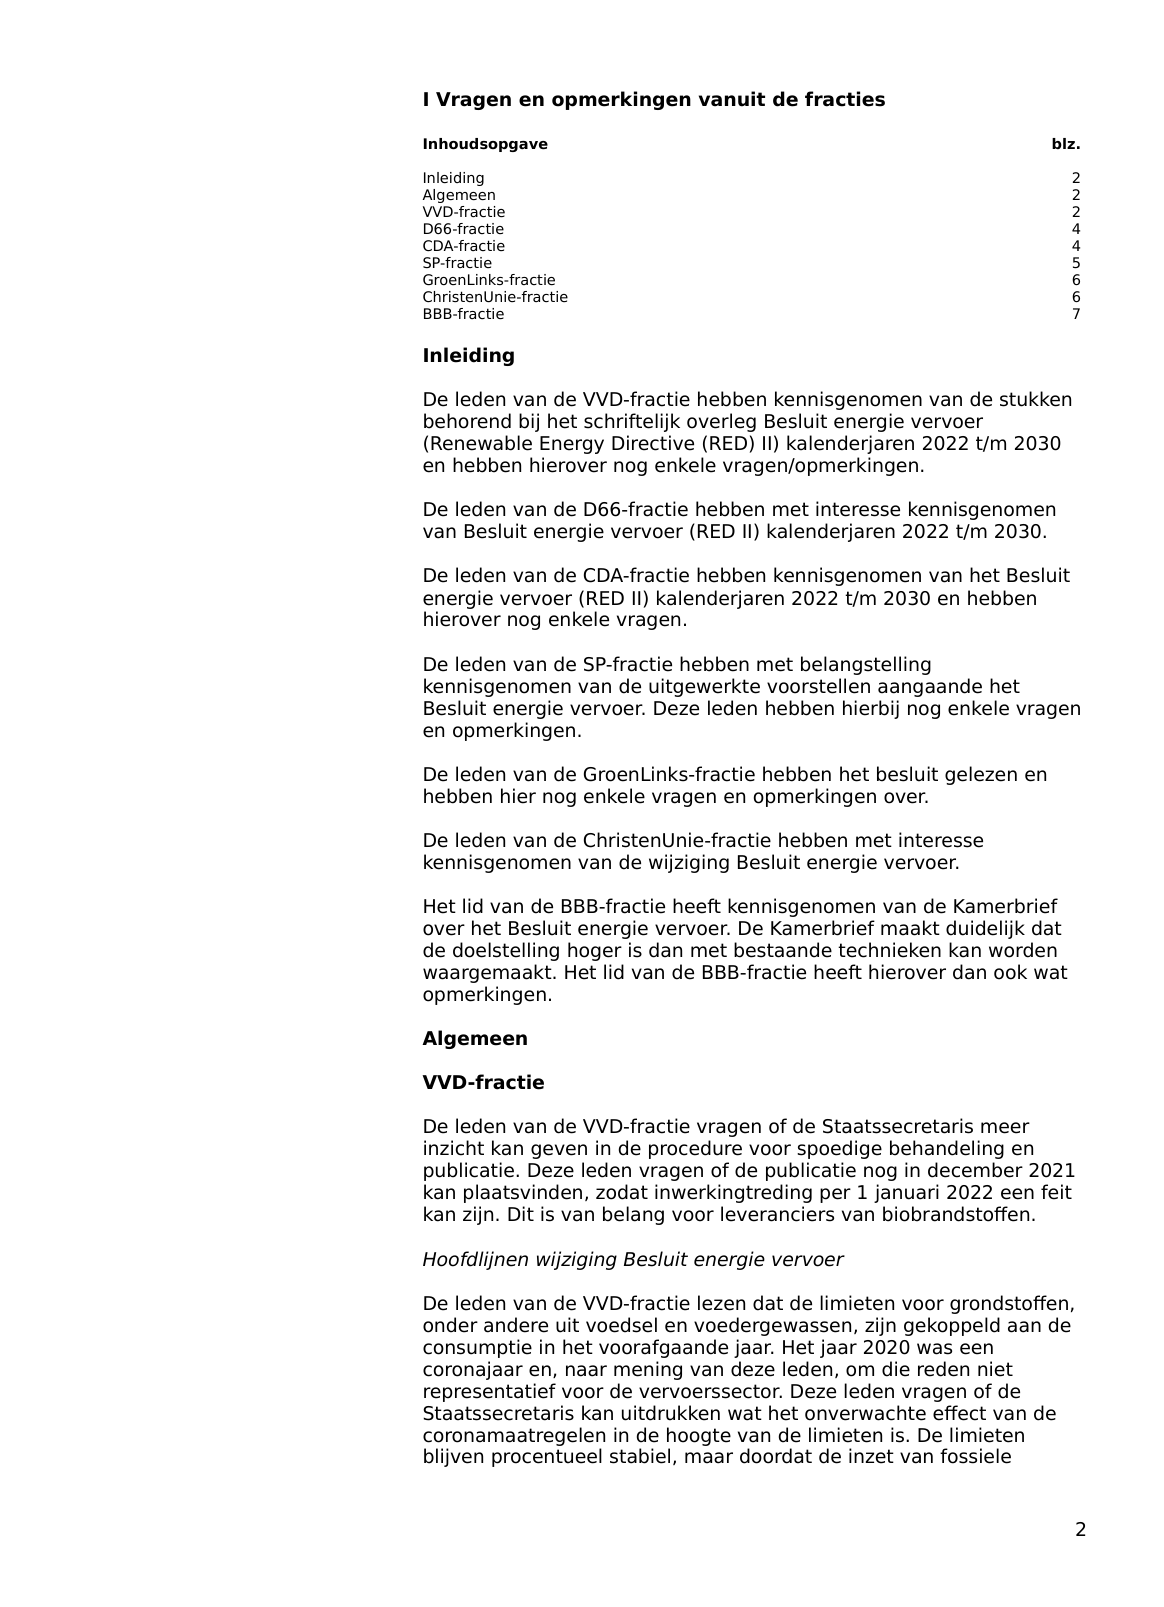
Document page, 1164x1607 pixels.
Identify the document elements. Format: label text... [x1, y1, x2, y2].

text De leden van de D66-fractie hebben met interesse kennisgenomen van Besluit energie vervoer (RED II) kalenderjaren 2022 t/m 2030. [422, 499, 1087, 543]
table_cell CDA-fractie [422, 238, 1028, 255]
text De leden van de SP-fractie hebben met belangstelling kennisgenomen van de uitgewerkte voorstellen aangaande het Besluit energie vervoer. Deze leden hebben hierbij nog enkele vragen en opmerkingen. [422, 653, 1087, 741]
text De leden van de GroenLinks-fractie hebben het besluit gelezen en hebben hier nog enkele vragen en opmerkingen over. [422, 764, 1087, 808]
subtitle Hoofdlijnen wijziging Besluit energie vervoer [422, 1248, 1087, 1270]
table_cell ChristenUnie-fractie [422, 289, 1028, 306]
table_cell Algemeen [422, 187, 1028, 204]
table_cell 4 [1028, 221, 1087, 238]
table_cell 2 [1028, 187, 1087, 204]
text Het lid van de BBB-fractie heeft kennisgenomen van de Kamerbrief over het Besluit energie vervoer. De Kamerbrief maakt duidelijk dat de doelstelling hoger is dan met bestaande technieken kan worden waargemaakt. Het lid van de BBB-fractie heeft hierover dan ook wat opmerkingen. [422, 896, 1087, 1006]
table_cell 2 [1028, 204, 1087, 221]
table_cell 7 [1028, 306, 1087, 323]
subtitle I Vragen en opmerkingen vanuit de fracties [422, 89, 1087, 111]
subtitle VVD-fractie [422, 1072, 1087, 1094]
table_cell 6 [1028, 289, 1087, 306]
table_header Inhoudsopgave [422, 136, 1028, 153]
table_cell 4 [1028, 238, 1087, 255]
text De leden van de VVD-fractie hebben kennisgenomen van de stukken behorend bij het schriftelijk overleg Besluit energie vervoer (Renewable Energy Directive (RED) II) kalenderjaren 2022 t/m 2030 en hebben hierover nog enkele vragen/opmerkingen. [422, 389, 1087, 477]
table_cell GroenLinks-fractie [422, 272, 1028, 289]
table_cell Inleiding [422, 170, 1028, 187]
table_cell SP-fractie [422, 255, 1028, 272]
subtitle Algemeen [422, 1028, 1087, 1050]
text De leden van de VVD-fractie lezen dat de limieten voor grondstoffen, onder andere uit voedsel en voedergewassen, zijn gekoppeld aan de consumptie in het voorafgaande jaar. Het jaar 2020 was een coronajaar en, naar mening van deze leden, om die reden niet representatief voor de vervoerssector. Deze leden vragen of de Staatssecretaris kan uitdrukken wat het onverwachte effect van de coronamaatregelen in de hoogte van de limieten is. De limieten blijven procentueel stabiel, maar doordat de inzet van fossiele [422, 1293, 1087, 1468]
table_cell 2 [1028, 170, 1087, 187]
table_header blz. [1028, 136, 1087, 153]
text De leden van de ChristenUnie-fractie hebben met interesse kennisgenomen van de wijziging Besluit energie vervoer. [422, 830, 1087, 874]
table_cell D66-fractie [422, 221, 1028, 238]
table_cell [1028, 153, 1087, 170]
text De leden van de CDA-fractie hebben kennisgenomen van het Besluit energie vervoer (RED II) kalenderjaren 2022 t/m 2030 en hebben hierover nog enkele vragen. [422, 565, 1087, 631]
table_cell 6 [1028, 272, 1087, 289]
subtitle Inleiding [422, 345, 1087, 367]
table_cell VVD-fractie [422, 204, 1028, 221]
table_cell BBB-fractie [422, 306, 1028, 323]
text De leden van de VVD-fractie vragen of de Staatssecretaris meer inzicht kan geven in de procedure voor spoedige behandeling en publicatie. Deze leden vragen of de publicatie nog in december 2021 kan plaatsvinden, zodat inwerkingtreding per 1 januari 2022 een feit kan zijn. Dit is van belang voor leveranciers van biobrandstoffen. [422, 1116, 1087, 1226]
table_cell 5 [1028, 255, 1087, 272]
table_cell [422, 153, 1028, 170]
